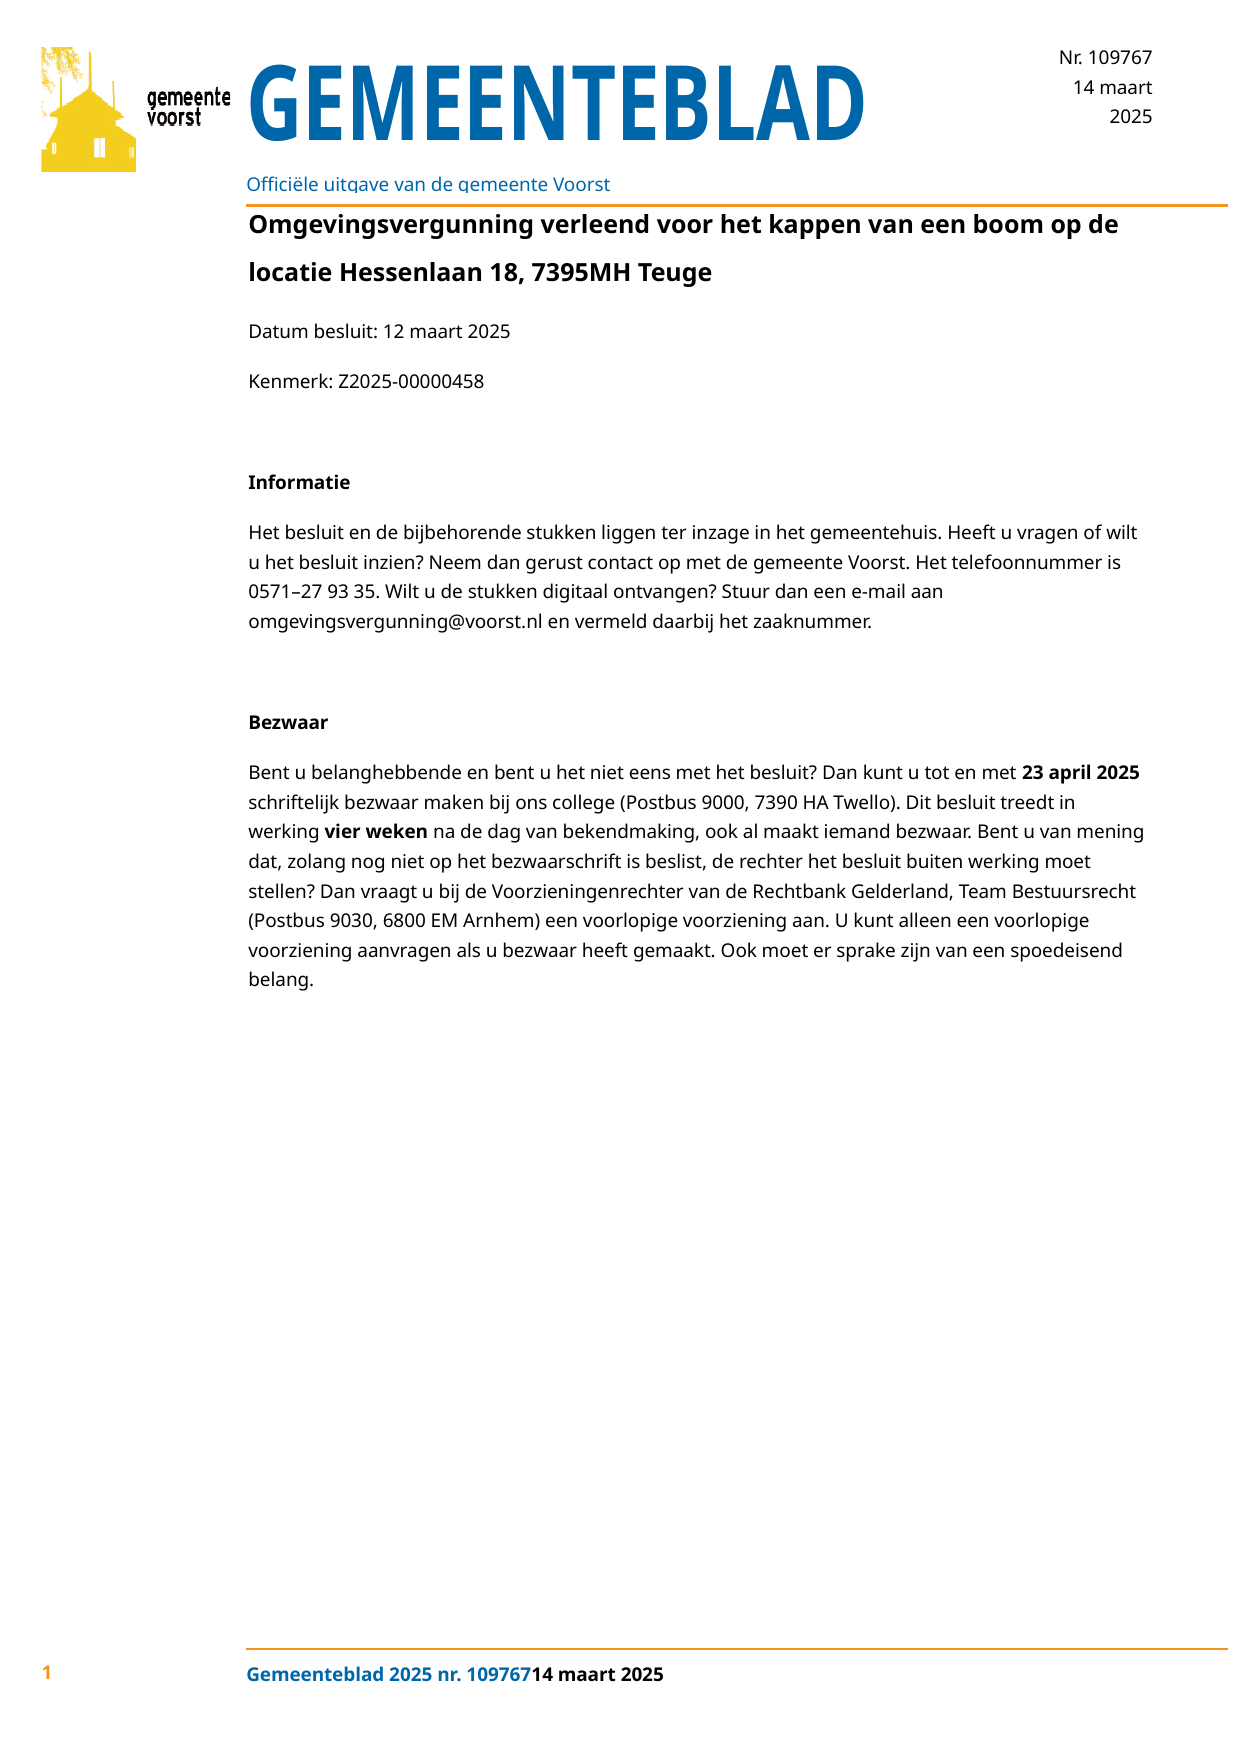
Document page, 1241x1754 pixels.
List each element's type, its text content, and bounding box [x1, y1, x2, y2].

text Datum besluit: 12 maart 2025 [248, 318, 1152, 344]
text Informatie [248, 469, 1152, 495]
text Het besluit en de bijbehorende stukken liggen ter inzage in het gemeentehuis. Heeft u vragen of wilt u het besluit inzien? Neem dan gerust contact op met de gemeente Voorst. Het telefoonnummer is 0571–27 93 35. Wilt u de stukken digitaal ontvangen? Stuur dan een e-mail aan omgevingsvergunning@voorst.nl en vermeld daarbij het zaaknummer. [248, 519, 1152, 634]
picture [41, 47, 231, 172]
text Bezwaar [248, 709, 1152, 735]
text Kenmerk: Z2025-00000458 [248, 368, 1152, 394]
text Omgevingsvergunning verleend voor het kappen van een boom op de locatie Hessenlaan 18, 7395MH Teuge [248, 207, 1152, 288]
text Bent u belanghebbende en bent u het niet eens met het besluit? Dan kunt u tot en met 23 april 2025 schriftelijk bezwaar maken bij ons college (Postbus 9000, 7390 HA Twello). Dit besluit treedt in werking vier weken na de dag van bekendmaking, ook al maakt iemand bezwaar. Bent u van mening dat, zolang nog niet op het bezwaarschrift is beslist, de rechter het besluit buiten werking moet stellen? Dan vraagt u bij de Voorzieningenrechter van de Rechtbank Gelderland, Team Bestuursrecht (Postbus 9030, 6800 EM Arnhem) een voorlopige voorziening aan. U kunt alleen een voorlopige voorziening aanvragen als u bezwaar heeft gemaakt. Ook moet er sprake zijn van een spoedeisend belang. [248, 759, 1152, 992]
